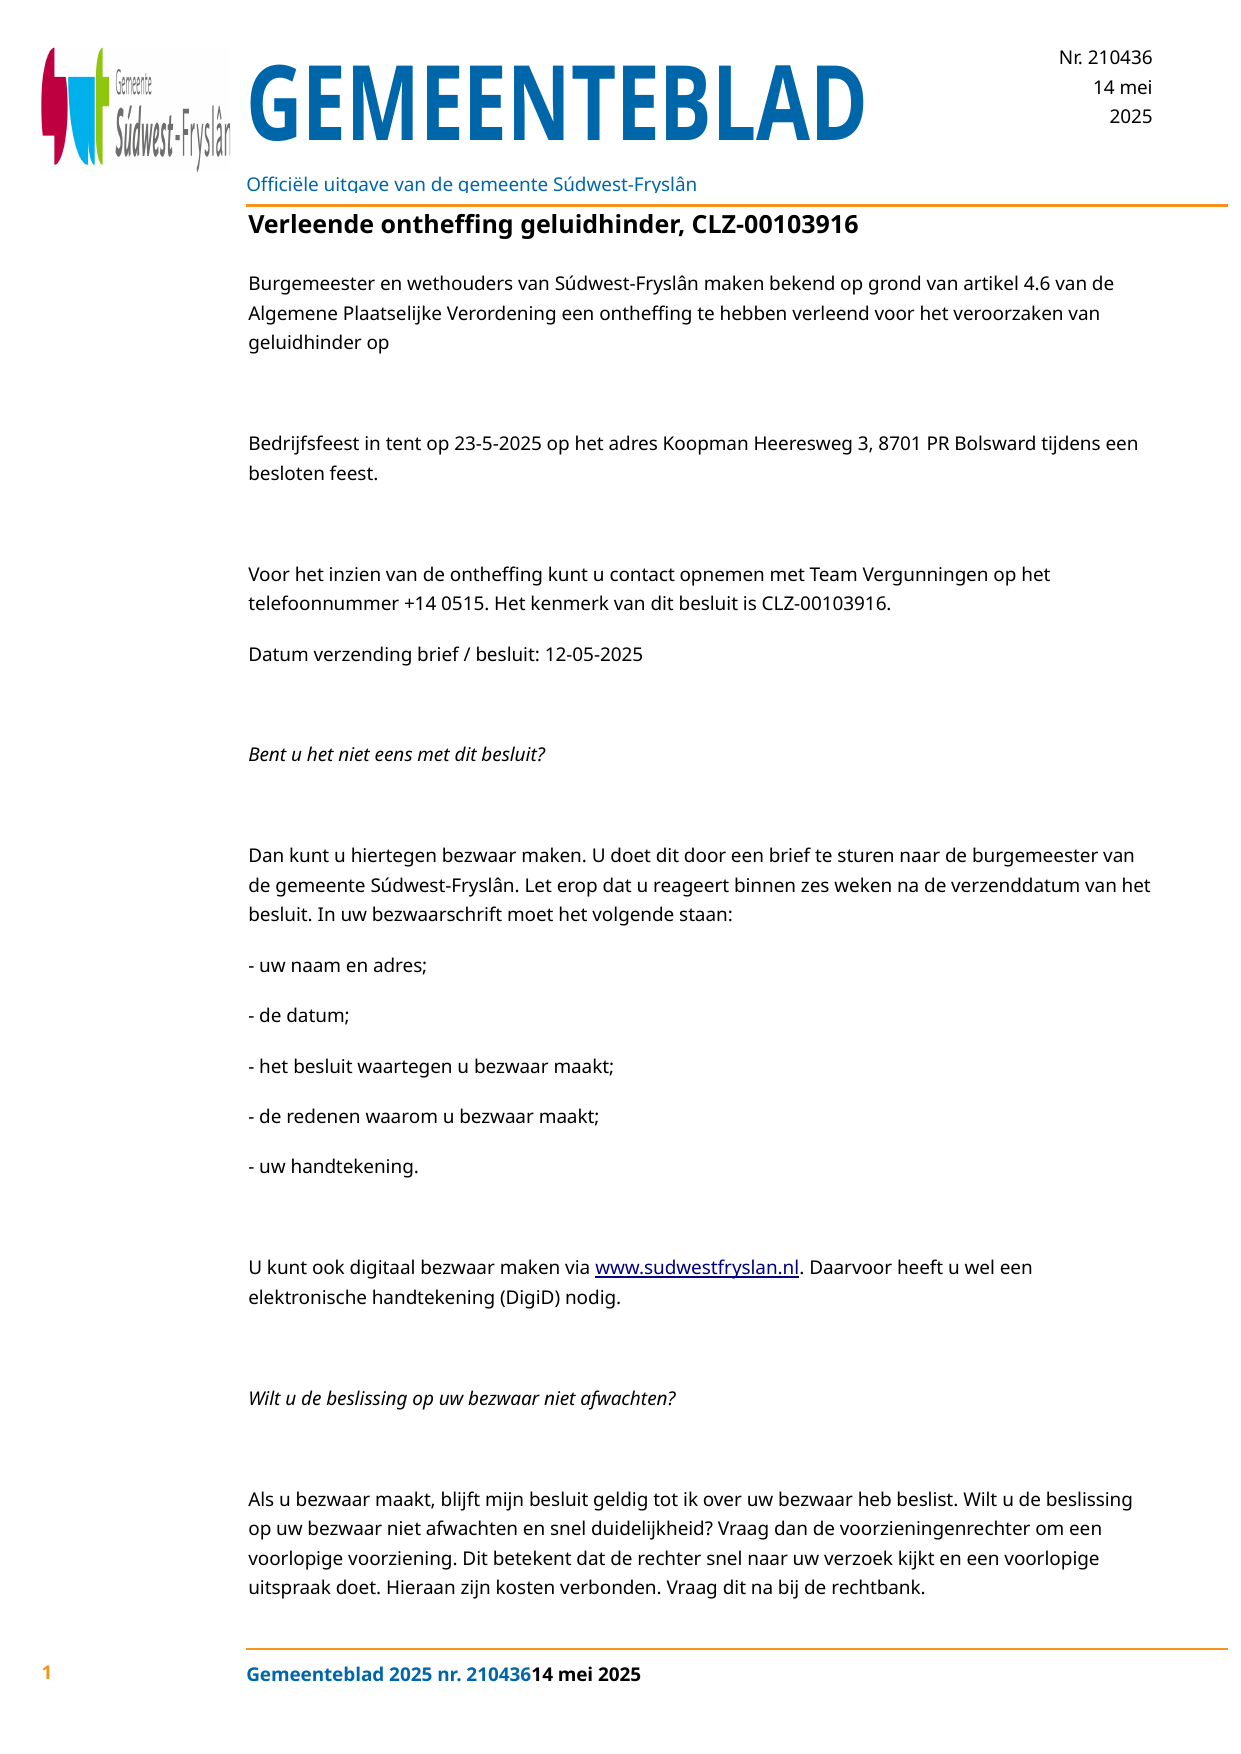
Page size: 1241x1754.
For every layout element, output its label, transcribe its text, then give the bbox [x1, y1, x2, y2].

text - de redenen waarom u bezwaar maakt; [248, 1103, 1152, 1129]
text - het besluit waartegen u bezwaar maakt; [248, 1053, 1152, 1078]
text U kunt ook digitaal bezwaar maken via www.sudwestfryslan.nl. Daarvoor heeft u wel een elektronische handtekening (DigiD) nodig. [248, 1254, 1152, 1310]
text - uw naam en adres; [248, 952, 1152, 978]
text Bedrijfsfeest in tent op 23-5-2025 op het adres Koopman Heeresweg 3, 8701 PR Bolsward tijdens een besloten feest. [248, 430, 1152, 486]
text Datum verzending brief / besluit: 12-05-2025 [248, 641, 1152, 666]
text Burgemeester en wethouders van Súdwest-Fryslân maken bekend op grond van artikel 4.6 van de Algemene Plaatselijke Verordening een ontheffing te hebben verleend voor het veroorzaken van geluidhinder op [248, 270, 1152, 355]
text Als u bezwaar maakt, blijft mijn besluit geldig tot ik over uw bezwaar heb beslist. Wilt u de beslissing op uw bezwaar niet afwachten en snel duidelijkheid? Vraag dan de voorzieningenrechter om een voorlopige voorziening. Dit betekent dat de rechter snel naar uw verzoek kijkt en een voorlopige uitspraak doet. Hieraan zijn kosten verbonden. Vraag dit na bij de rechtbank. [248, 1486, 1152, 1600]
text Wilt u de beslissing op uw bezwaar niet afwachten? [248, 1385, 1152, 1411]
text Verleende ontheffing geluidhinder, CLZ-00103916 [248, 207, 1152, 241]
text Voor het inzien van de ontheffing kunt u contact opnemen met Team Vergunningen op het telefoonnummer +14 0515. Het kenmerk van dit besluit is CLZ-00103916. [248, 561, 1152, 616]
text - de datum; [248, 1002, 1152, 1028]
text - uw handtekening. [248, 1154, 1152, 1179]
text Bent u het niet eens met dit besluit? [248, 742, 1152, 767]
text Dan kunt u hiertegen bezwaar maken. U doet dit door een brief te sturen naar de burgemeester van de gemeente Súdwest-Fryslân. Let erop dat u reageert binnen zes weken na de verzenddatum van het besluit. In uw bezwaarschrift moet het volgende staan: [248, 842, 1152, 927]
picture [41, 47, 231, 172]
